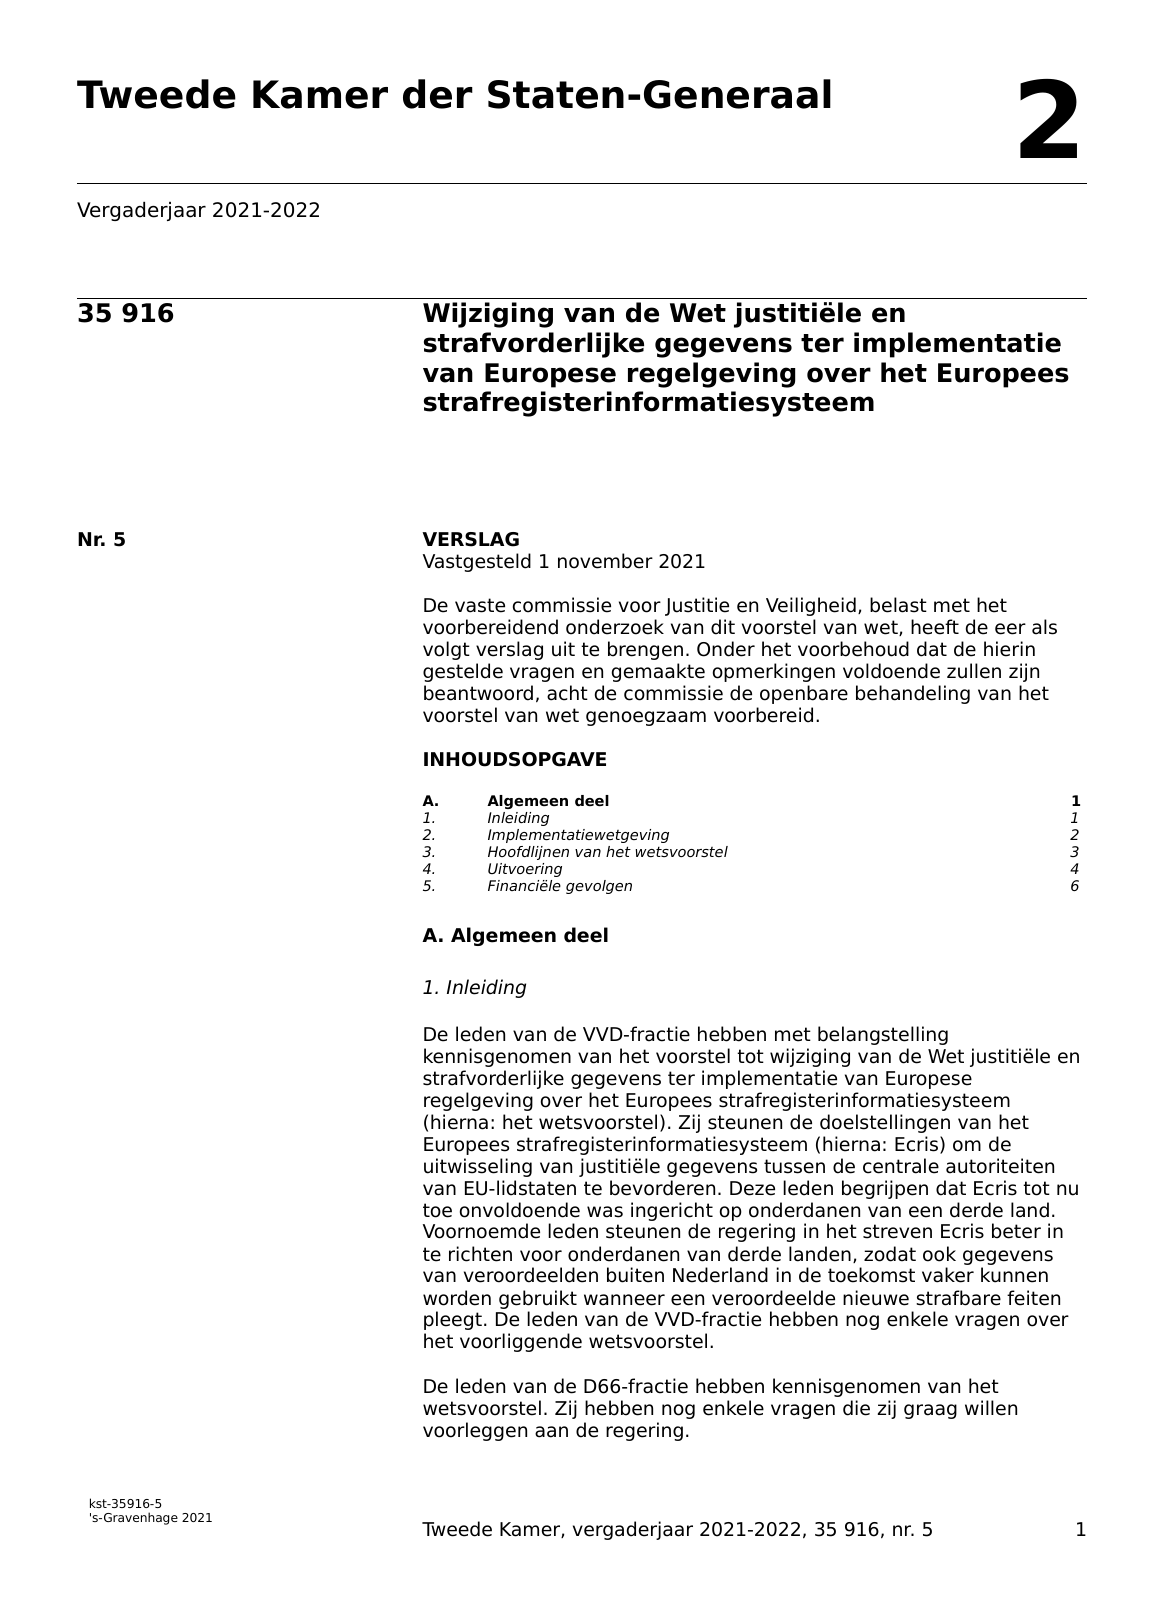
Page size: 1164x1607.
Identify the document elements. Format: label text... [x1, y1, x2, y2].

table_cell 2 [1013, 827, 1087, 844]
text De vaste commissie voor Justitie en Veiligheid, belast met het voorbereidend onderzoek van dit voorstel van wet, heeft de eer als volgt verslag uit te brengen. Onder het voorbehoud dat de hierin gestelde vragen en gemaakte opmerkingen voldoende zullen zijn beantwoord, acht de commissie de openbare behandeling van het voorstel van wet genoegzaam voorbereid. [422, 595, 1087, 727]
table_cell 5. [422, 878, 481, 895]
table_cell 1. [422, 810, 481, 827]
subtitle 1. Inleiding [422, 977, 1087, 999]
text Vastgesteld 1 november 2021 [422, 551, 1087, 573]
table_cell Inleiding [481, 810, 1013, 827]
table_cell Financiële gevolgen [481, 878, 1013, 895]
table_header 2 [886, 59, 1087, 183]
table_cell 3. [422, 844, 481, 861]
subtitle 35 916 Wijziging van de Wet justitiële en strafvorderlijke gegevens ter implementatie van Europese regelgeving over het Europees strafregisterinformatiesysteem [77, 299, 1087, 418]
text kst-35916-5 [88, 1497, 323, 1511]
table_cell 3 [1013, 844, 1087, 861]
table_cell 6 [1013, 878, 1087, 895]
table_cell 4 [1013, 861, 1087, 878]
table_cell Implementatiewetgeving [481, 827, 1013, 844]
text 's-Gravenhage 2021 [88, 1511, 323, 1525]
subtitle INHOUDSOPGAVE [422, 749, 1087, 771]
text De leden van de VVD-fractie hebben met belangstelling kennisgenomen van het voorstel tot wijziging van de Wet justitiële en strafvorderlijke gegevens ter implementatie van Europese regelgeving over het Europees strafregisterinformatiesysteem (hierna: het wetsvoorstel). Zij steunen de doelstellingen van het Europees strafregisterinformatiesysteem (hierna: Ecris) om de uitwisseling van justitiële gegevens tussen de centrale autoriteiten van EU-lidstaten te bevorderen. Deze leden begrijpen dat Ecris tot nu toe onvoldoende was ingericht op onderdanen van een derde land. Voornoemde leden steunen de regering in het streven Ecris beter in te richten voor onderdanen van derde landen, zodat ook gegevens van veroordeelden buiten Nederland in de toekomst vaker kunnen worden gebruikt wanneer een veroordeelde nieuwe strafbare feiten pleegt. De leden van de VVD-fractie hebben nog enkele vragen over het voorliggende wetsvoorstel. [422, 1024, 1087, 1353]
table_cell Hoofdlijnen van het wetsvoorstel [481, 844, 1013, 861]
table_cell Uitvoering [481, 861, 1013, 878]
subtitle A. Algemeen deel [422, 925, 1087, 947]
table_header 1 [1013, 793, 1087, 810]
table_cell 2. [422, 827, 481, 844]
table_cell 4. [422, 861, 481, 878]
subtitle Nr. 5 VERSLAG [77, 529, 1087, 551]
table_header Tweede Kamer der Staten-Generaal [77, 59, 886, 183]
table_cell 1 [1013, 810, 1087, 827]
table_cell Vergaderjaar 2021-2022 [77, 184, 1087, 298]
table_header Algemeen deel [481, 793, 1013, 810]
table_header A. [422, 793, 481, 810]
text De leden van de D66-fractie hebben kennisgenomen van het wetsvoorstel. Zij hebben nog enkele vragen die zij graag willen voorleggen aan de regering. [422, 1376, 1087, 1441]
